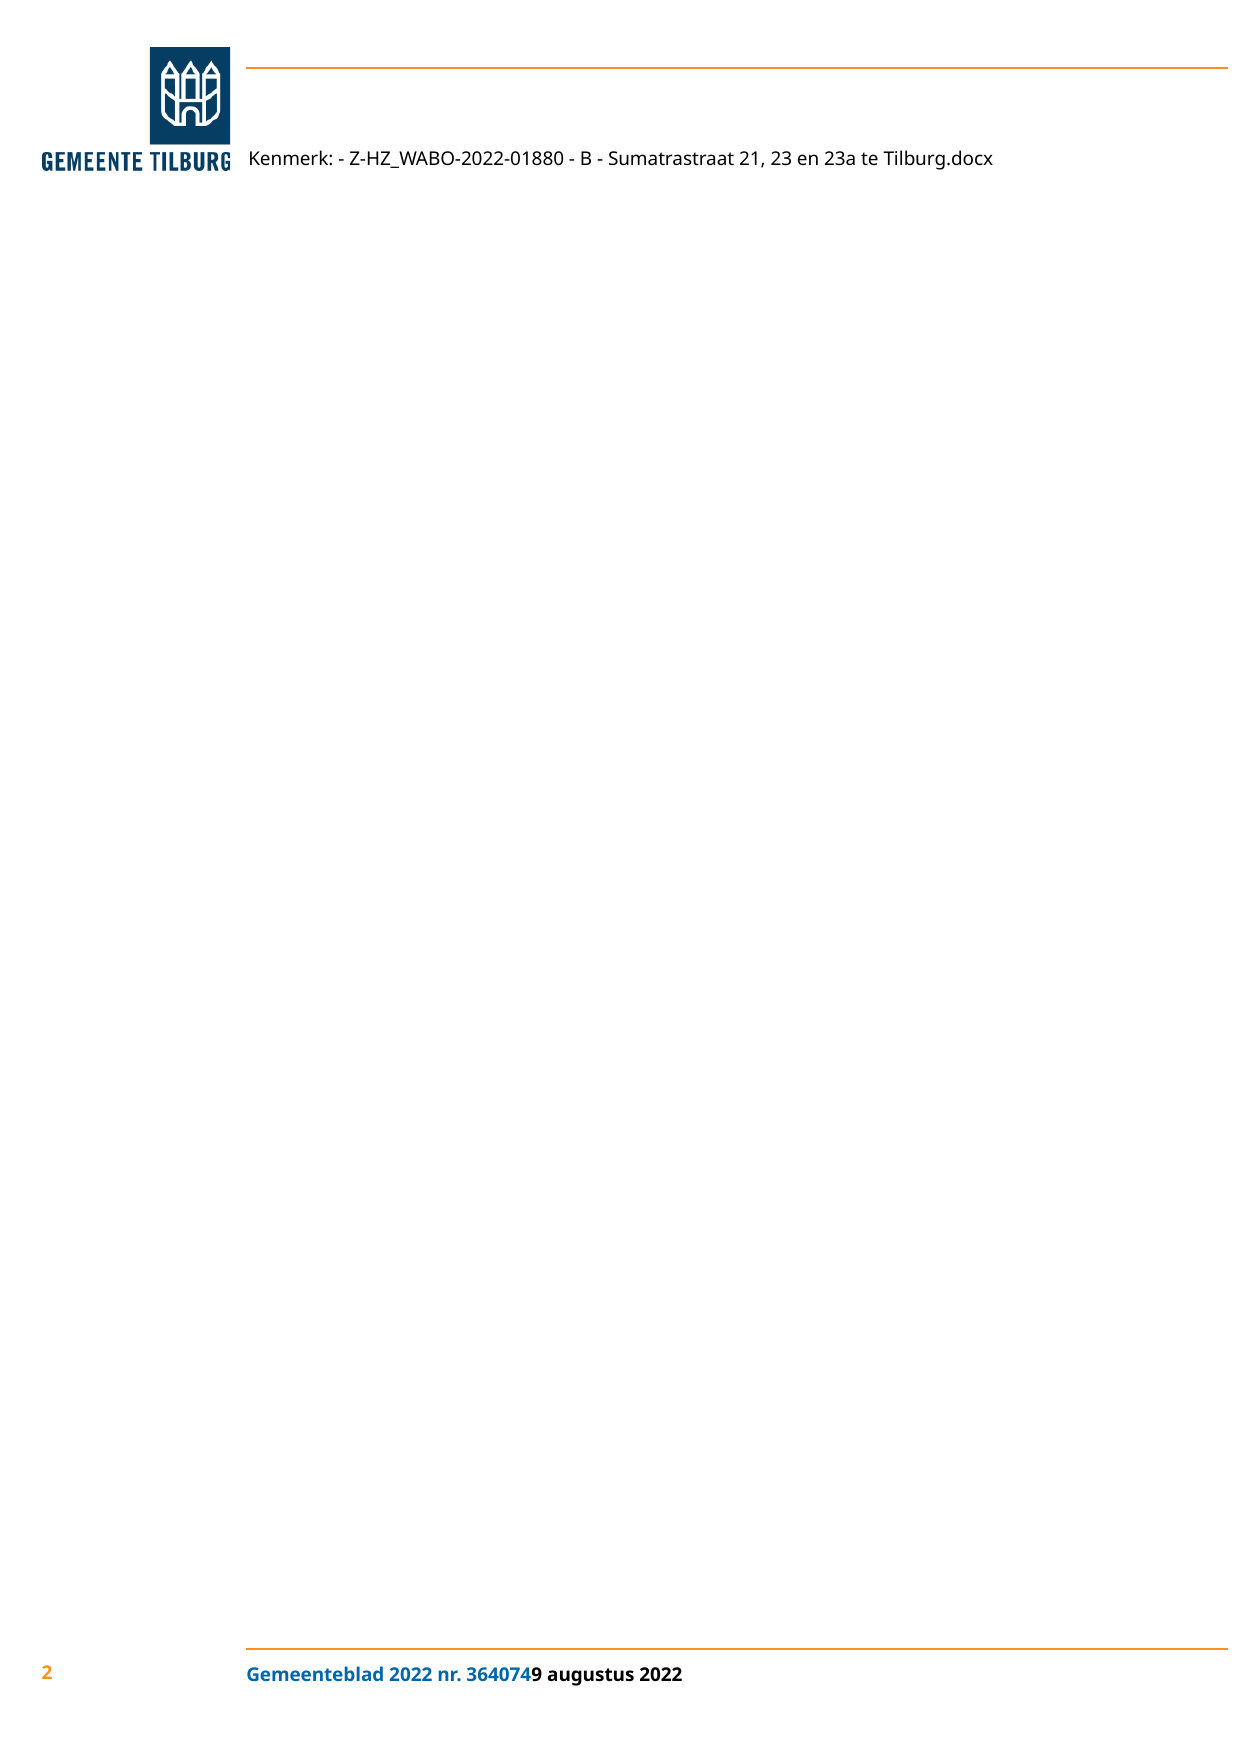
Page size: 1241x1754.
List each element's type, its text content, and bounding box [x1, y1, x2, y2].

picture [41, 47, 231, 172]
text Kenmerk: - Z-HZ_WABO-2022-01880 - B - Sumatrastraat 21, 23 en 23a te Tilburg.docx [248, 145, 1152, 171]
